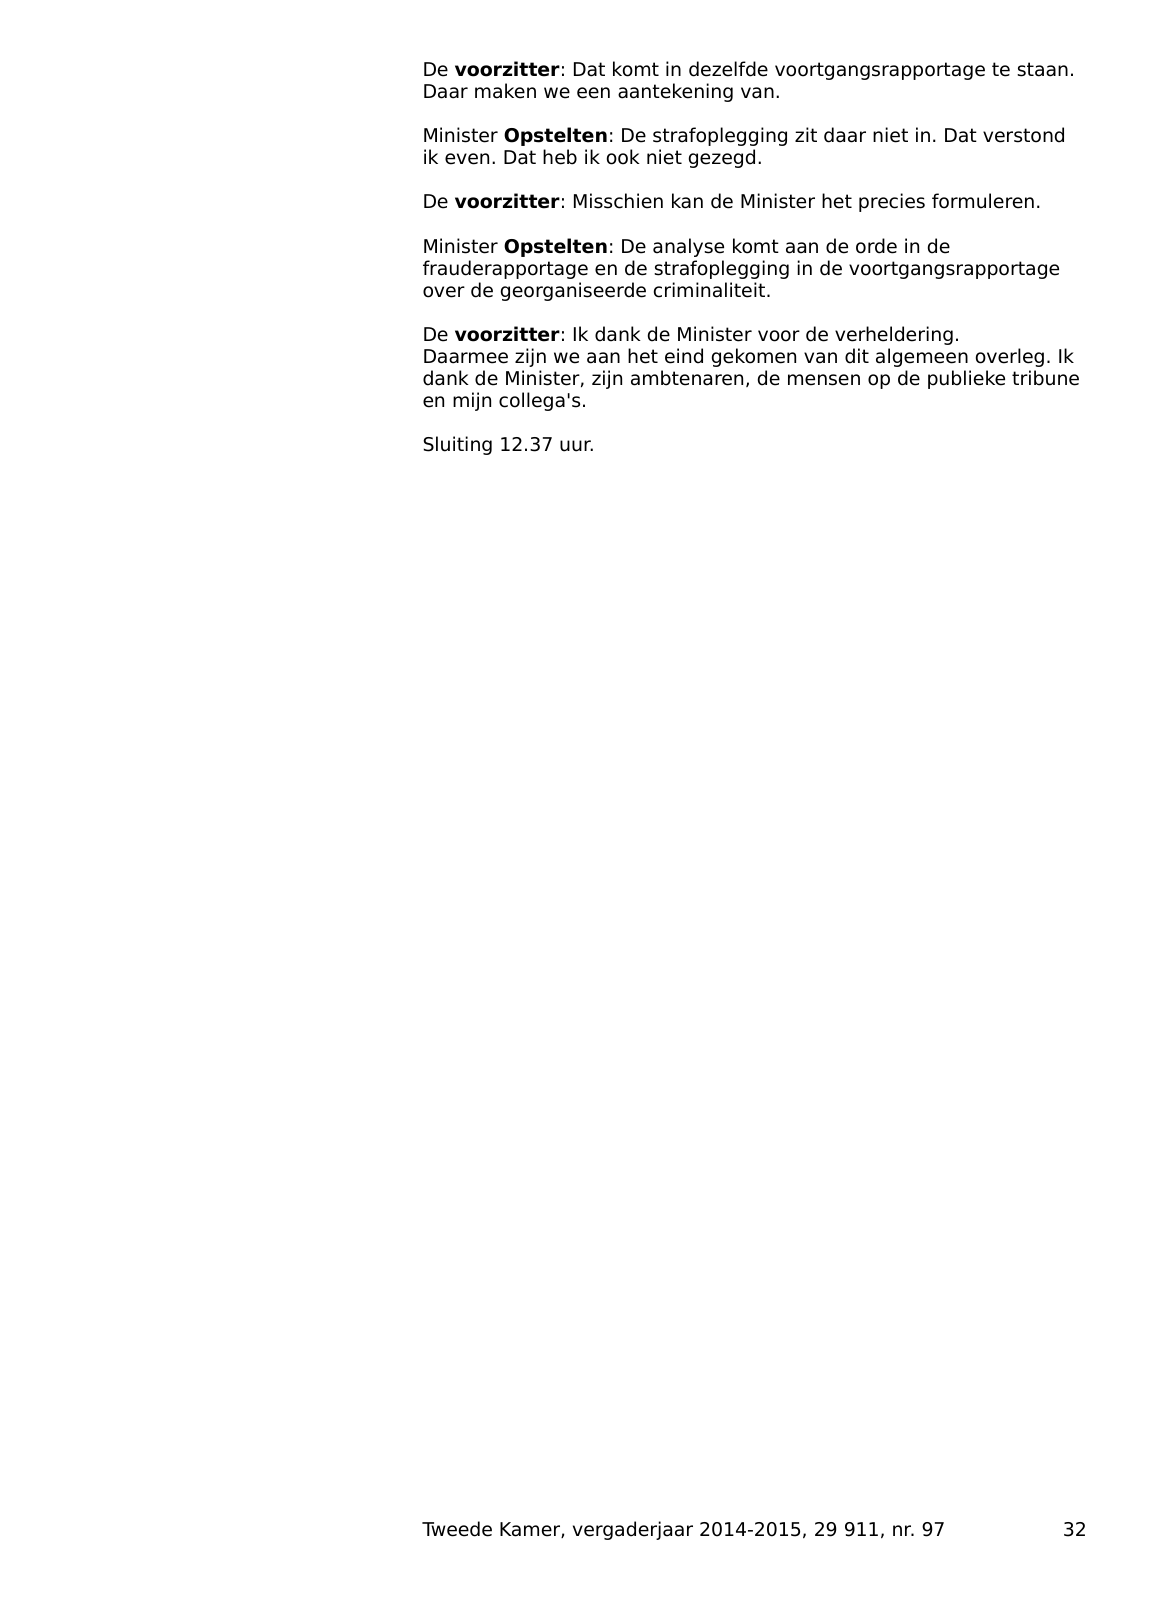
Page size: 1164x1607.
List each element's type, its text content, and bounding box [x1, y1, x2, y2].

text De voorzitter: Misschien kan de Minister het precies formuleren. [422, 191, 1087, 213]
text De voorzitter: Dat komt in dezelfde voortgangsrapportage te staan. Daar maken we een aantekening van. [422, 59, 1087, 103]
text Minister Opstelten: De analyse komt aan de orde in de frauderapportage en de strafoplegging in de voortgangsrapportage over de georganiseerde criminaliteit. [422, 236, 1087, 301]
text Sluiting 12.37 uur. [422, 434, 1087, 456]
text Daarmee zijn we aan het eind gekomen van dit algemeen overleg. Ik dank de Minister, zijn ambtenaren, de mensen op de publieke tribune en mijn collega's. [422, 346, 1087, 412]
text De voorzitter: Ik dank de Minister voor de verheldering. [422, 324, 1087, 346]
text Minister Opstelten: De strafoplegging zit daar niet in. Dat verstond ik even. Dat heb ik ook niet gezegd. [422, 125, 1087, 169]
